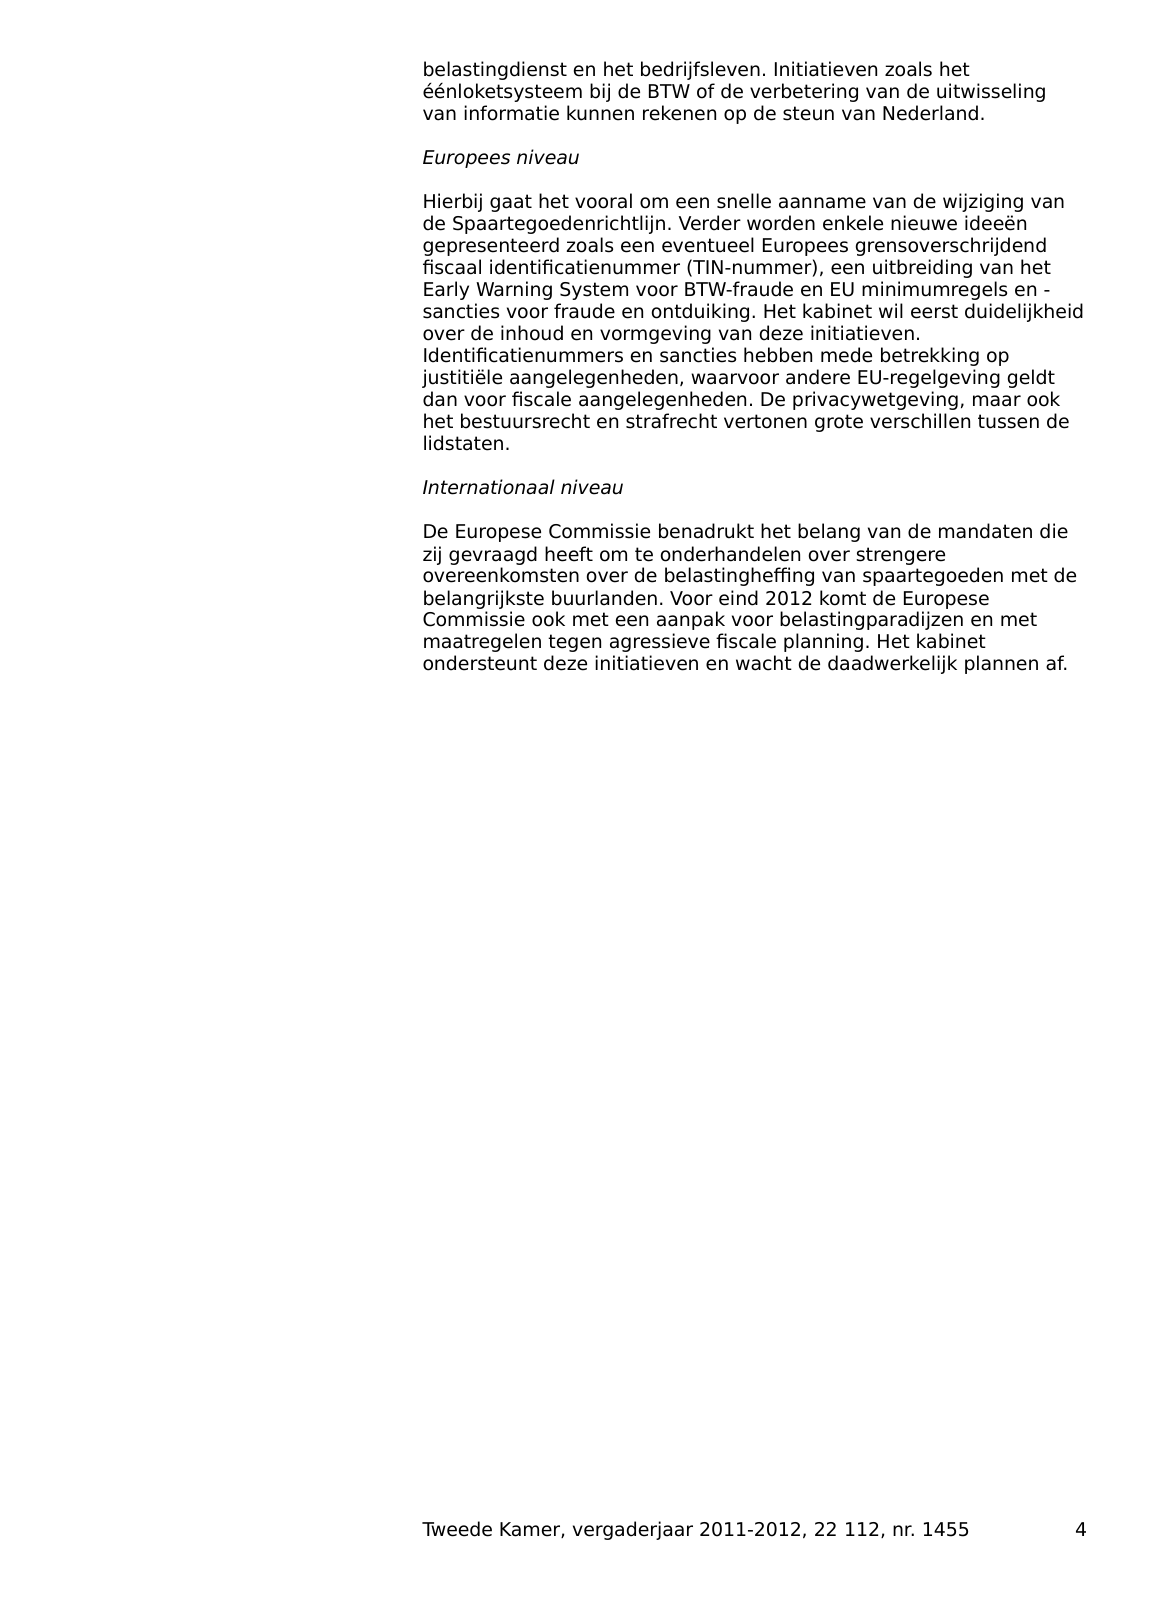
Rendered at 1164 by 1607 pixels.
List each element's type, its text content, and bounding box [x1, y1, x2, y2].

subtitle Europees niveau [422, 147, 1087, 169]
text Hierbij gaat het vooral om een snelle aanname van de wijziging van de Spaartegoedenrichtlijn. Verder worden enkele nieuwe ideeën gepresenteerd zoals een eventueel Europees grensoverschrijdend fiscaal identificatienummer (TIN-nummer), een uitbreiding van het Early Warning System voor BTW-fraude en EU minimumregels en -sancties voor fraude en ontduiking. Het kabinet wil eerst duidelijkheid over de inhoud en vormgeving van deze initiatieven. Identificatienummers en sancties hebben mede betrekking op justitiële aangelegenheden, waarvoor andere EU-regelgeving geldt dan voor fiscale aangelegenheden. De privacywetgeving, maar ook het bestuursrecht en strafrecht vertonen grote verschillen tussen de lidstaten. [422, 191, 1087, 455]
subtitle Internationaal niveau [422, 477, 1087, 499]
text belastingdienst en het bedrijfsleven. Initiatieven zoals het éénloketsysteem bij de BTW of de verbetering van de uitwisseling van informatie kunnen rekenen op de steun van Nederland. [422, 59, 1087, 125]
text De Europese Commissie benadrukt het belang van de mandaten die zij gevraagd heeft om te onderhandelen over strengere overeenkomsten over de belastingheffing van spaartegoeden met de belangrijkste buurlanden. Voor eind 2012 komt de Europese Commissie ook met een aanpak voor belastingparadijzen en met maatregelen tegen agressieve fiscale planning. Het kabinet ondersteunt deze initiatieven en wacht de daadwerkelijk plannen af. [422, 521, 1087, 675]
